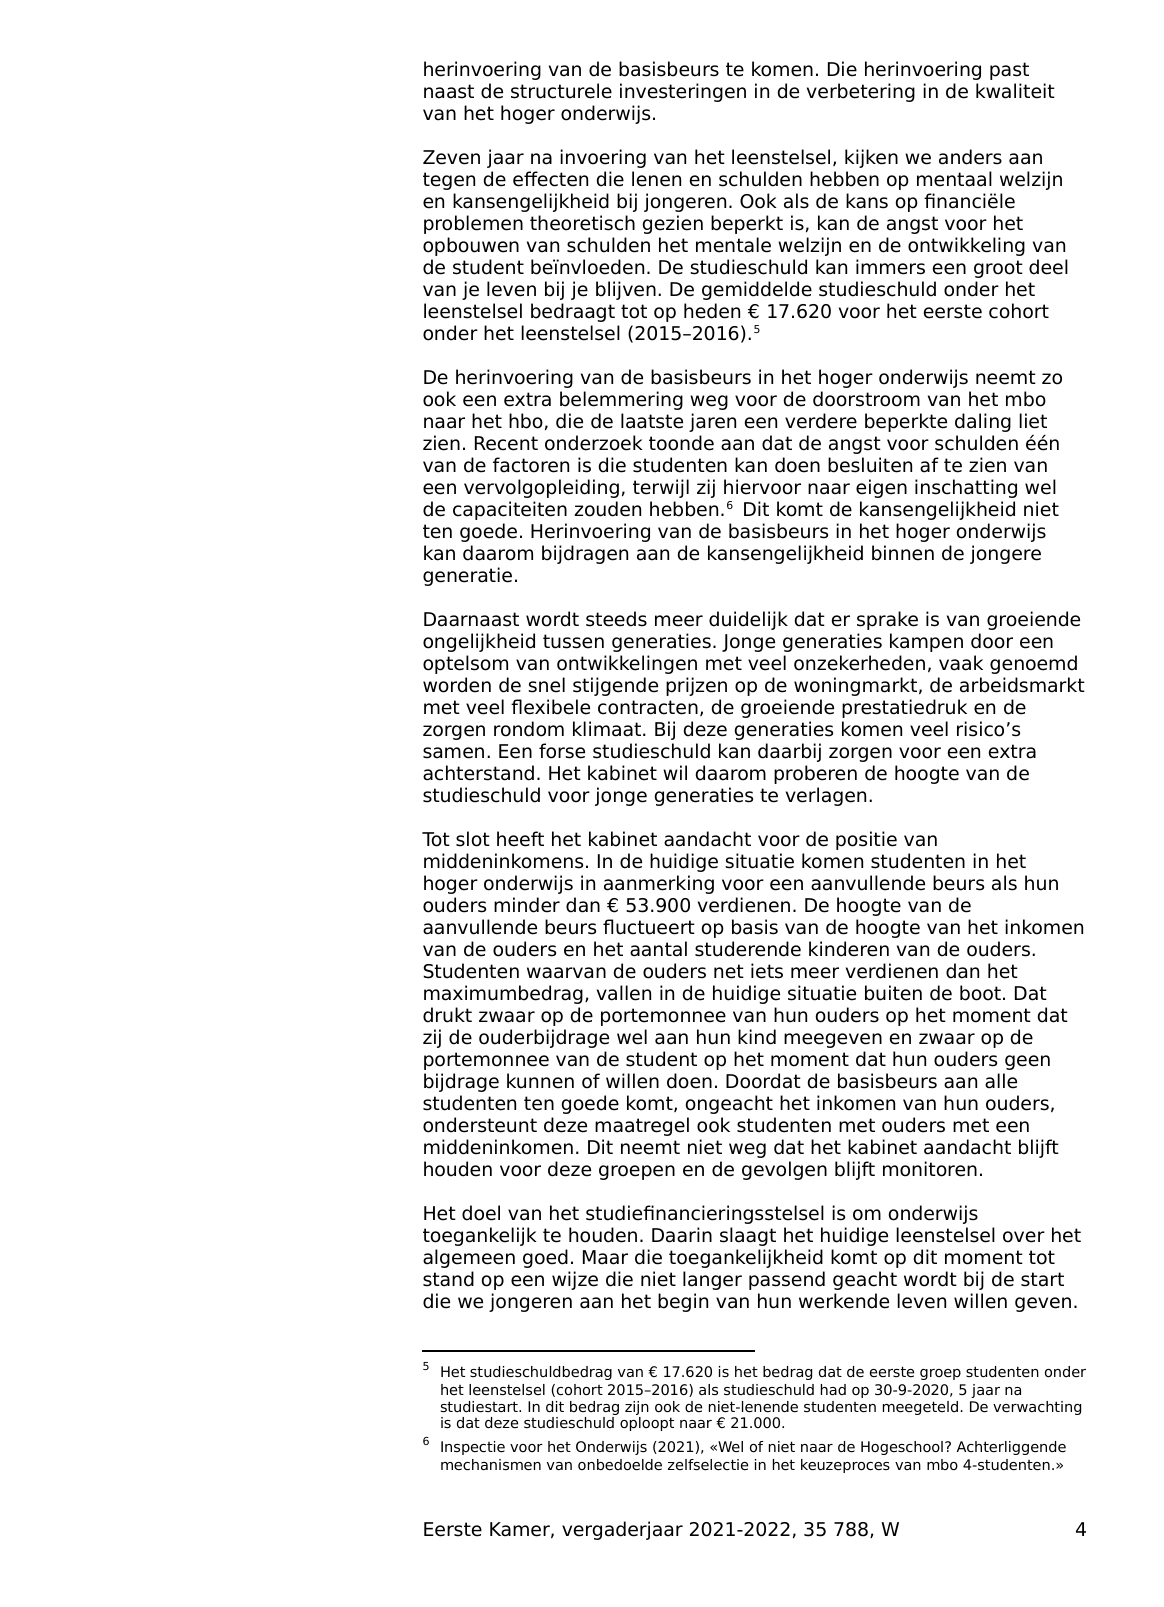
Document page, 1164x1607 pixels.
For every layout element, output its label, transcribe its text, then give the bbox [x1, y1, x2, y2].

text Inspectie voor het Onderwijs (2021), «Wel of niet naar de Hogeschool? Achterliggende mechanismen van onbedoelde zelfselectie in het keuzeproces van mbo 4-studenten.» [422, 1435, 1087, 1474]
text herinvoering van de basisbeurs te komen. Die herinvoering past naast de structurele investeringen in de verbetering in de kwaliteit van het hoger onderwijs. [422, 59, 1087, 125]
text Daarnaast wordt steeds meer duidelijk dat er sprake is van groeiende ongelijkheid tussen generaties. Jonge generaties kampen door een optelsom van ontwikkelingen met veel onzekerheden, vaak genoemd worden de snel stijgende prijzen op de woningmarkt, de arbeidsmarkt met veel flexibele contracten, de groeiende prestatiedruk en de zorgen rondom klimaat. Bij deze generaties komen veel risico’s samen. Een forse studieschuld kan daarbij zorgen voor een extra achterstand. Het kabinet wil daarom proberen de hoogte van de studieschuld voor jonge generaties te verlagen. [422, 609, 1087, 807]
text Het studieschuldbedrag van € 17.620 is het bedrag dat de eerste groep studenten onder het leenstelsel (cohort 2015–2016) als studieschuld had op 30-9-2020, 5 jaar na studiestart. In dit bedrag zijn ook de niet-lenende studenten meegeteld. De verwachting is dat deze studieschuld oploopt naar € 21.000. [422, 1360, 1087, 1432]
text Tot slot heeft het kabinet aandacht voor de positie van middeninkomens. In de huidige situatie komen studenten in het hoger onderwijs in aanmerking voor een aanvullende beurs als hun ouders minder dan € 53.900 verdienen. De hoogte van de aanvullende beurs fluctueert op basis van de hoogte van het inkomen van de ouders en het aantal studerende kinderen van de ouders. Studenten waarvan de ouders net iets meer verdienen dan het maximumbedrag, vallen in de huidige situatie buiten de boot. Dat drukt zwaar op de portemonnee van hun ouders op het moment dat zij de ouderbijdrage wel aan hun kind meegeven en zwaar op de portemonnee van de student op het moment dat hun ouders geen bijdrage kunnen of willen doen. Doordat de basisbeurs aan alle studenten ten goede komt, ongeacht het inkomen van hun ouders, ondersteunt deze maatregel ook studenten met ouders met een middeninkomen. Dit neemt niet weg dat het kabinet aandacht blijft houden voor deze groepen en de gevolgen blijft monitoren. [422, 829, 1087, 1181]
text Het doel van het studiefinancieringsstelsel is om onderwijs toegankelijk te houden. Daarin slaagt het huidige leenstelsel over het algemeen goed. Maar die toegankelijkheid komt op dit moment tot stand op een wijze die niet langer passend geacht wordt bij de start die we jongeren aan het begin van hun werkende leven willen geven. [422, 1203, 1087, 1313]
text Zeven jaar na invoering van het leenstelsel, kijken we anders aan tegen de effecten die lenen en schulden hebben op mentaal welzijn en kansengelijkheid bij jongeren. Ook als de kans op financiële problemen theoretisch gezien beperkt is, kan de angst voor het opbouwen van schulden het mentale welzijn en de ontwikkeling van de student beïnvloeden. De studieschuld kan immers een groot deel van je leven bij je blijven. De gemiddelde studieschuld onder het leenstelsel bedraagt tot op heden € 17.620 voor het eerste cohort onder het leenstelsel (2015–2016). [422, 147, 1087, 345]
text De herinvoering van de basisbeurs in het hoger onderwijs neemt zo ook een extra belemmering weg voor de doorstroom van het mbo naar het hbo, die de laatste jaren een verdere beperkte daling liet zien. Recent onderzoek toonde aan dat de angst voor schulden één van de factoren is die studenten kan doen besluiten af te zien van een vervolgopleiding, terwijl zij hiervoor naar eigen inschatting wel de capaciteiten zouden hebben. Dit komt de kansengelijkheid niet ten goede. Herinvoering van de basisbeurs in het hoger onderwijs kan daarom bijdragen aan de kansengelijkheid binnen de jongere generatie. [422, 367, 1087, 587]
